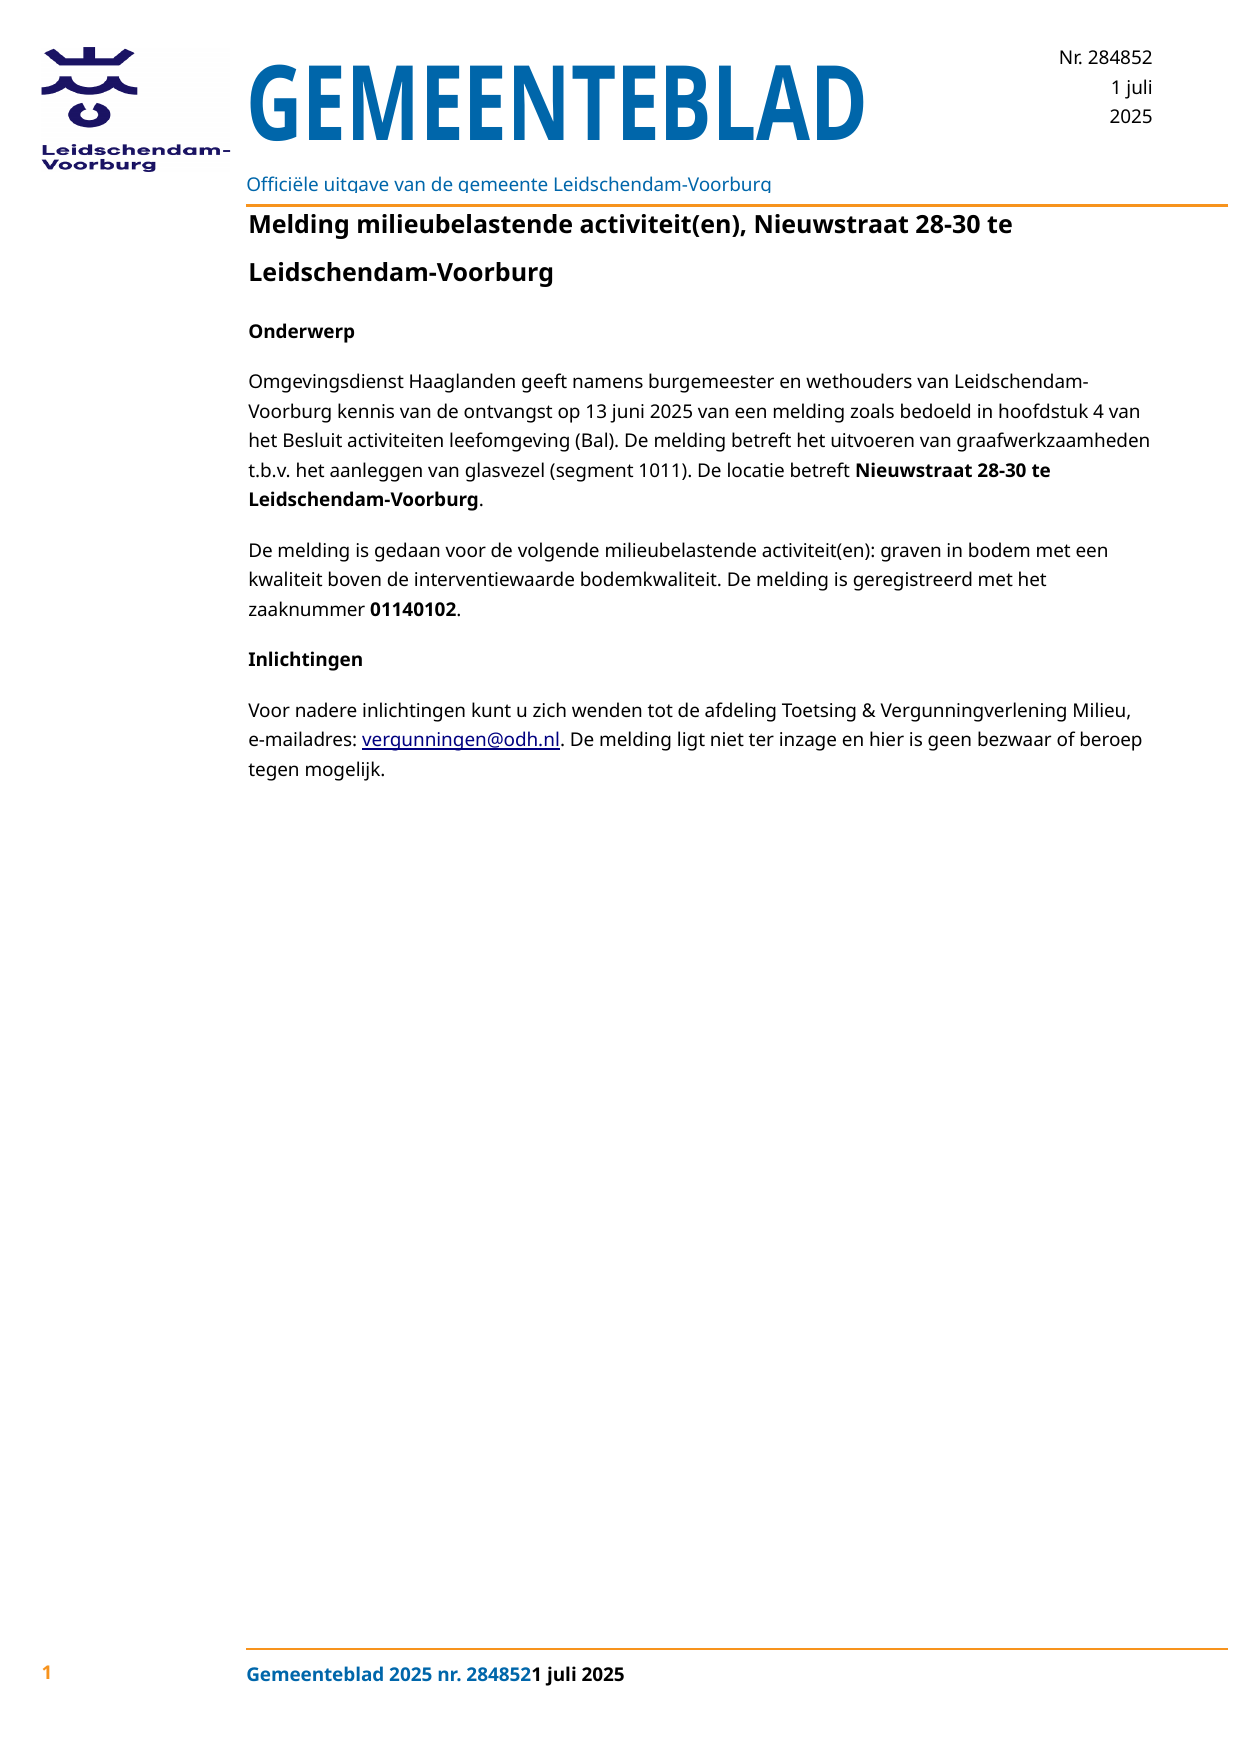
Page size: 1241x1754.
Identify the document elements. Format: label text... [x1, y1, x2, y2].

text Voor nadere inlichtingen kunt u zich wenden tot de afdeling Toetsing & Vergunningverlening Milieu, e-mailadres: vergunningen@odh.nl. De melding ligt niet ter inzage en hier is geen bezwaar of beroep tegen mogelijk. [248, 697, 1152, 782]
text Inlichtingen [248, 647, 1152, 672]
picture [41, 47, 231, 172]
text Melding milieubelastende activiteit(en), Nieuwstraat 28-30 te Leidschendam-Voorburg [248, 207, 1152, 288]
text Omgevingsdienst Haaglanden geeft namens burgemeester en wethouders van Leidschendam-Voorburg kennis van de ontvangst op 13 juni 2025 van een melding zoals bedoeld in hoofdstuk 4 van het Besluit activiteiten leefomgeving (Bal). De melding betreft het uitvoeren van graafwerkzaamheden t.b.v. het aanleggen van glasvezel (segment 1011). De locatie betreft Nieuwstraat 28-30 te Leidschendam-Voorburg. [248, 368, 1152, 512]
text De melding is gedaan voor de volgende milieubelastende activiteit(en): graven in bodem met een kwaliteit boven de interventiewaarde bodemkwaliteit. De melding is geregistreerd met het zaaknummer 01140102. [248, 537, 1152, 622]
text Onderwerp [248, 318, 1152, 344]
